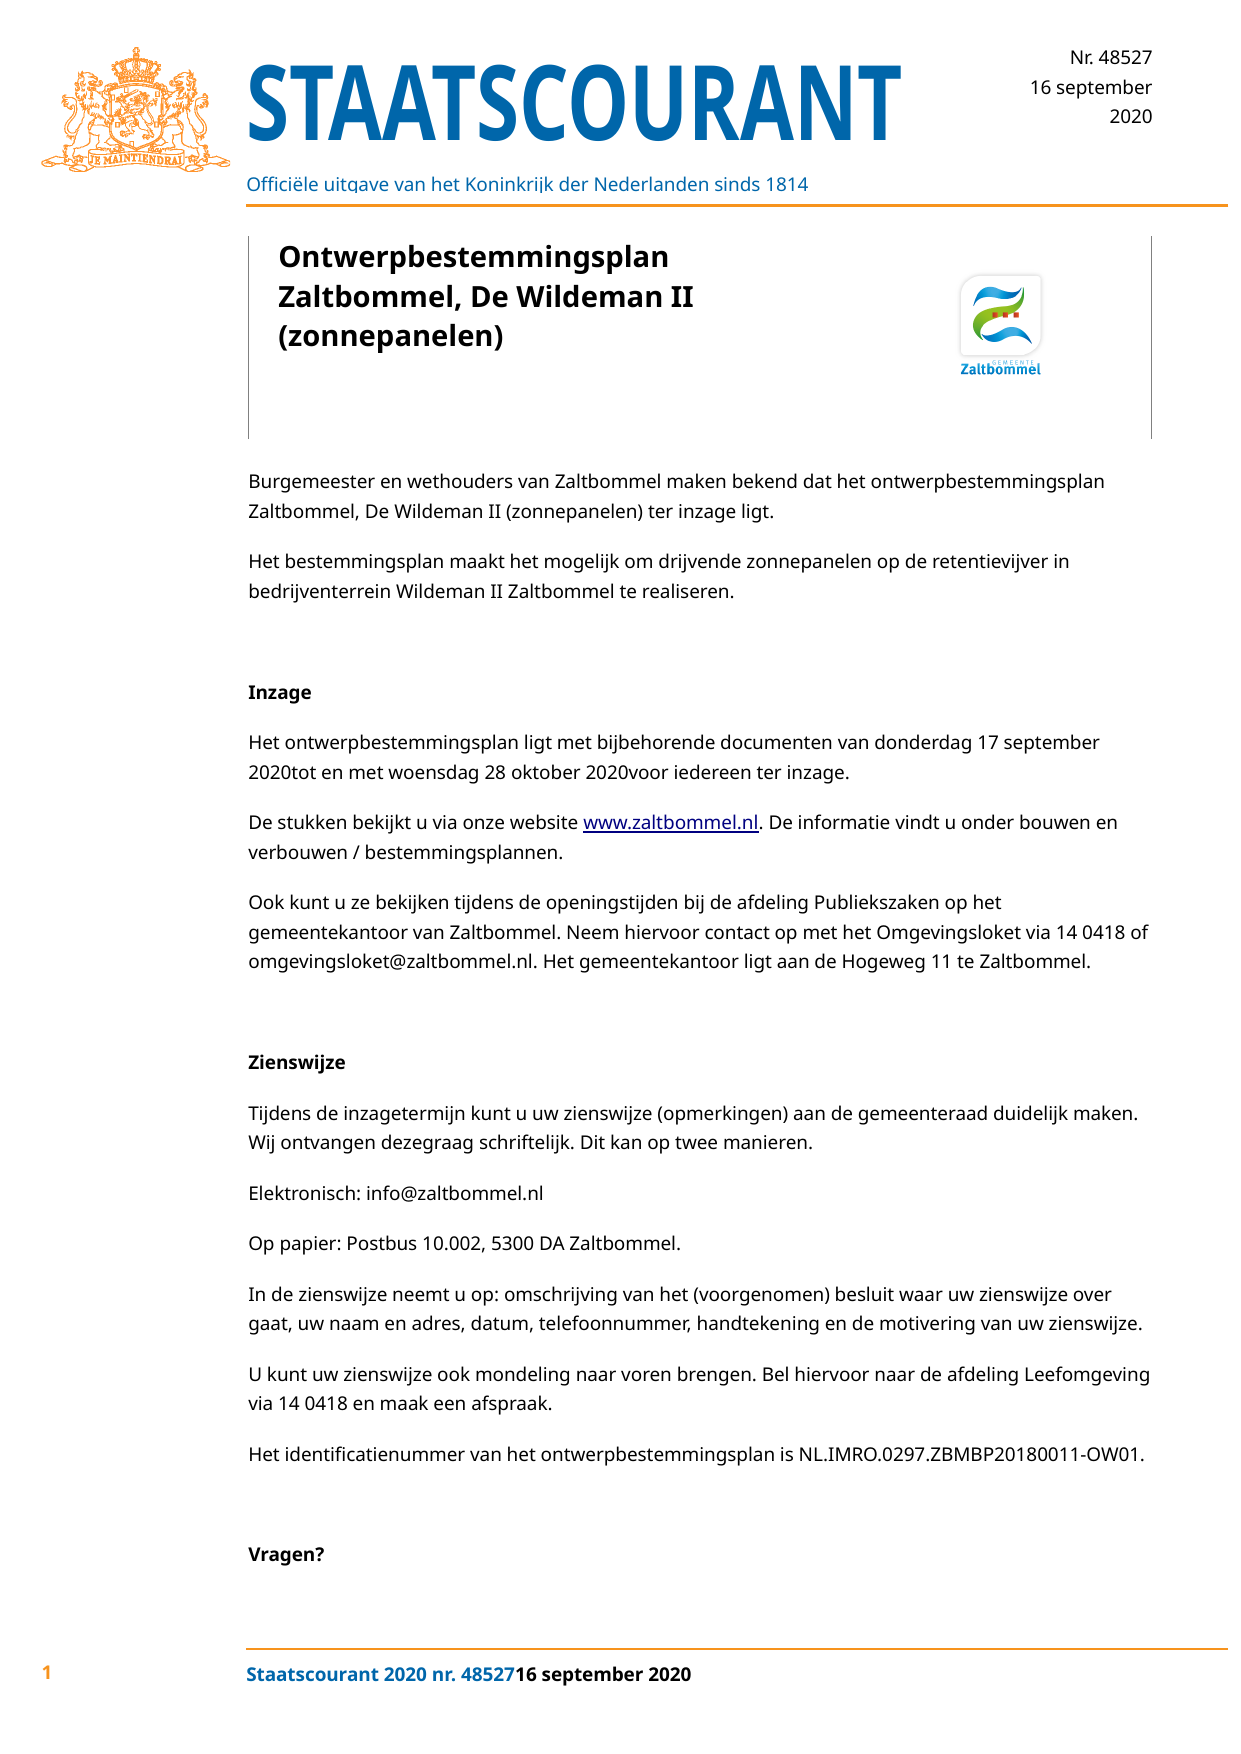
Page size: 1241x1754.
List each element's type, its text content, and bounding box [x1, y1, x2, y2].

text De stukken bekijkt u via onze website www.zaltbommel.nl. De informatie vindt u onder bouwen en verbouwen / bestemmingsplannen. [248, 809, 1152, 865]
text Inzage [248, 679, 1152, 705]
text U kunt uw zienswijze ook mondeling naar voren brengen. Bel hiervoor naar de afdeling Leefomgeving via 14 0418 en maak een afspraak. [248, 1361, 1152, 1416]
text Burgemeester en wethouders van Zaltbommel maken bekend dat het ontwerpbestemmingsplan Zaltbommel, De Wildeman II (zonnepanelen) ter inzage ligt. [248, 469, 1152, 524]
table_header [1080, 236, 1151, 413]
text Het identificatienummer van het ontwerpbestemmingsplan is NL.IMRO.0297.ZBMBP20180011-OW01. [248, 1441, 1152, 1466]
table_header Ontwerpbestemmingsplan Zaltbommel, De Wildeman II (zonnepanelen) [249, 236, 850, 439]
text Ook kunt u ze bekijken tijdens de openingstijden bij de afdeling Publiekszaken op het gemeentekantoor van Zaltbommel. Neem hiervoor contact op met het Omgevingsloket via 14 0418 of omgevingsloket@zaltbommel.nl. Het gemeentekantoor ligt aan de Hogeweg 11 te Zaltbommel. [248, 889, 1152, 974]
text In de zienswijze neemt u op: omschrijving van het (voorgenomen) besluit waar uw zienswijze over gaat, uw naam en adres, datum, telefoonnummer, handtekening en de motivering van uw zienswijze. [248, 1281, 1152, 1336]
text Tijdens de inzagetermijn kunt u uw zienswijze (opmerkingen) aan de gemeenteraad duidelijk maken. Wij ontvangen dezegraag schriftelijk. Dit kan op twee manieren. [248, 1100, 1152, 1155]
picture [921, 236, 1080, 414]
text Het ontwerpbestemmingsplan ligt met bijbehorende documenten van donderdag 17 september 2020tot en met woensdag 28 oktober 2020voor iedereen ter inzage. [248, 729, 1152, 785]
text Vragen? [248, 1542, 1152, 1567]
text Zienswijze [248, 1049, 1152, 1075]
text Elektronisch: info@zaltbommel.nl [248, 1180, 1152, 1206]
table_header [850, 414, 1151, 439]
table_header [850, 236, 921, 413]
text Het bestemmingsplan maakt het mogelijk om drijvende zonnepanelen op de retentievijver in bedrijventerrein Wildeman II Zaltbommel te realiseren. [248, 549, 1152, 604]
text Op papier: Postbus 10.002, 5300 DA Zaltbommel. [248, 1230, 1152, 1256]
picture [41, 47, 231, 172]
